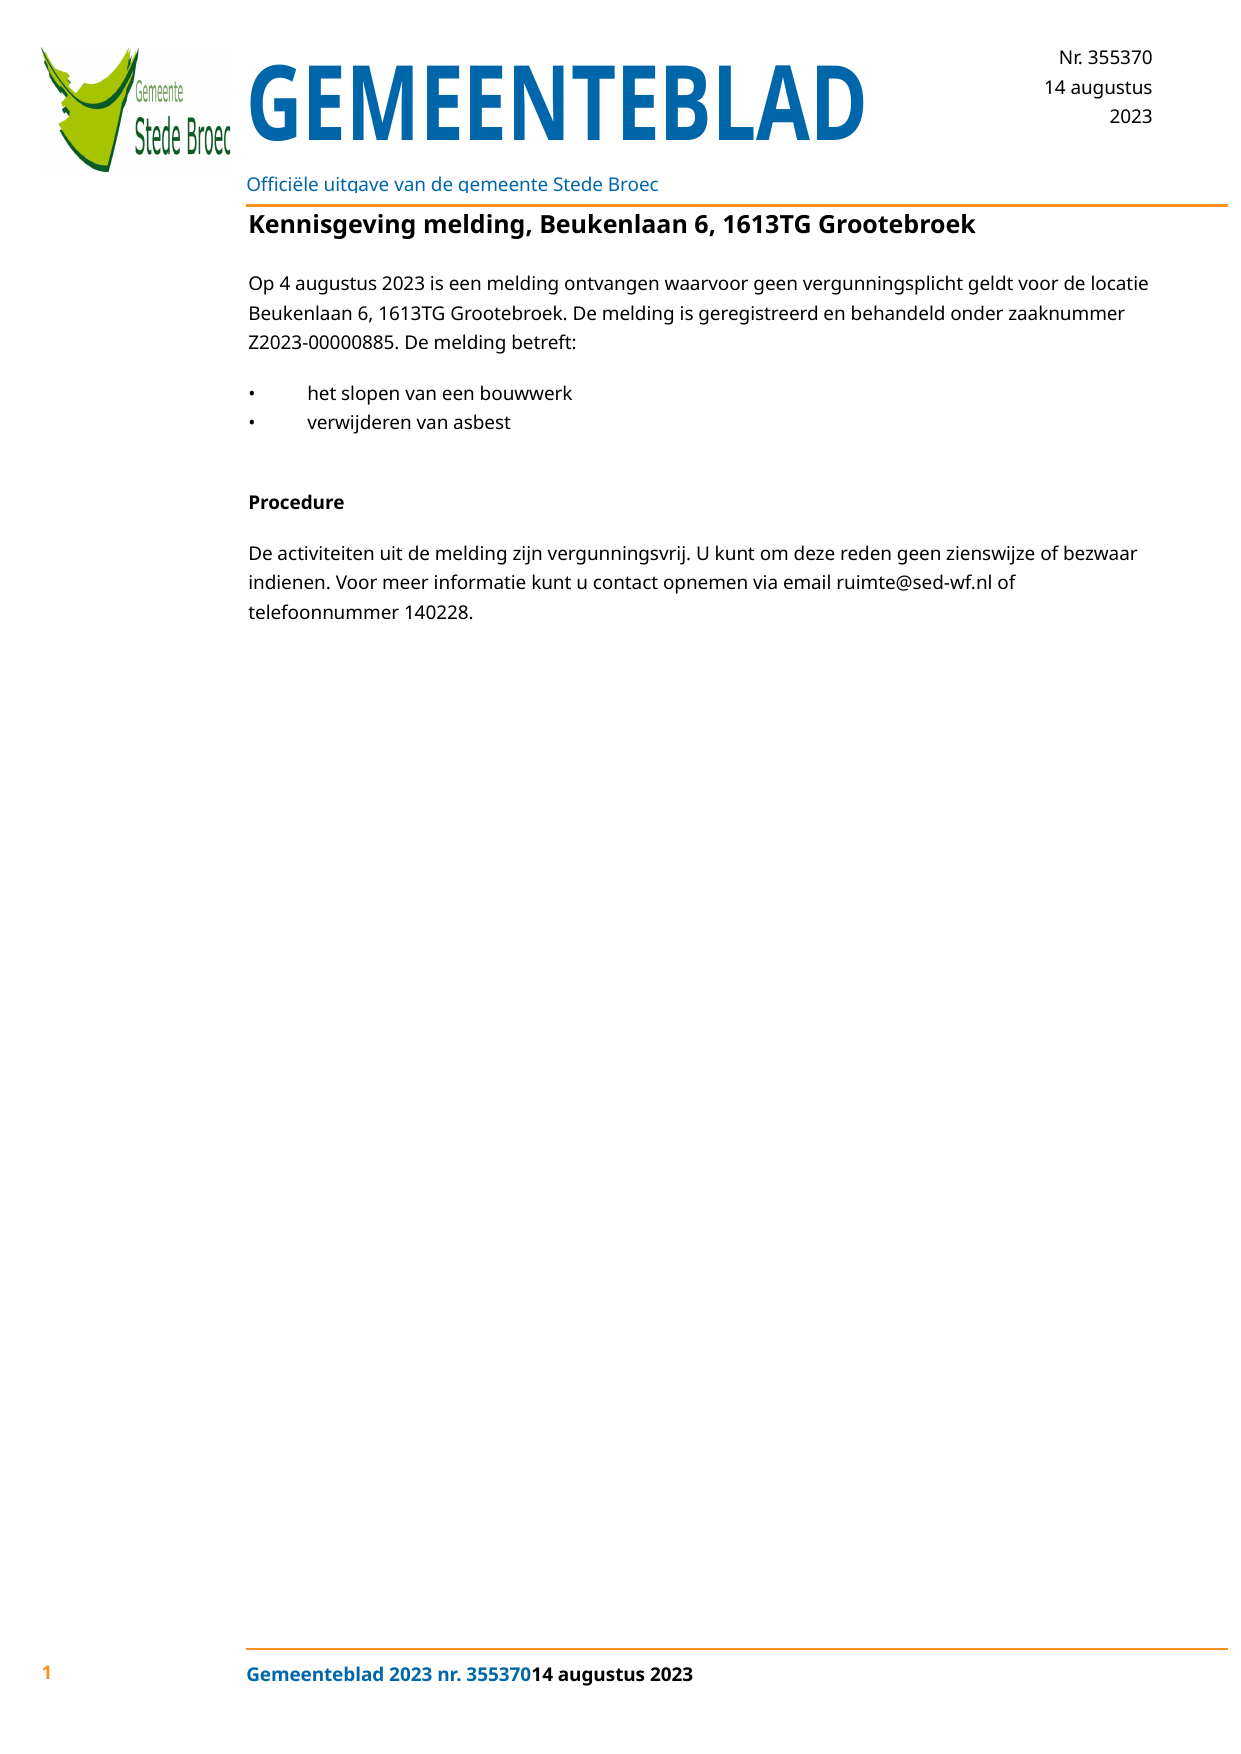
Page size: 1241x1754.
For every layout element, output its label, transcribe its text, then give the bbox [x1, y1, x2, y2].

picture [41, 47, 231, 172]
list verwijderen van asbest [248, 409, 1152, 435]
list het slopen van een bouwwerk [248, 380, 1152, 406]
text Op 4 augustus 2023 is een melding ontvangen waarvoor geen vergunningsplicht geldt voor de locatie Beukenlaan 6, 1613TG Grootebroek. De melding is geregistreerd en behandeld onder zaaknummer Z2023-00000885. De melding betreft: [248, 270, 1152, 355]
text Procedure [248, 489, 1152, 515]
text De activiteiten uit de melding zijn vergunningsvrij. U kunt om deze reden geen zienswijze of bezwaar indienen. Voor meer informatie kunt u contact opnemen via email ruimte@sed-wf.nl of telefoonnummer 140228. [248, 540, 1152, 625]
text Kennisgeving melding, Beukenlaan 6, 1613TG Grootebroek [248, 207, 1152, 241]
